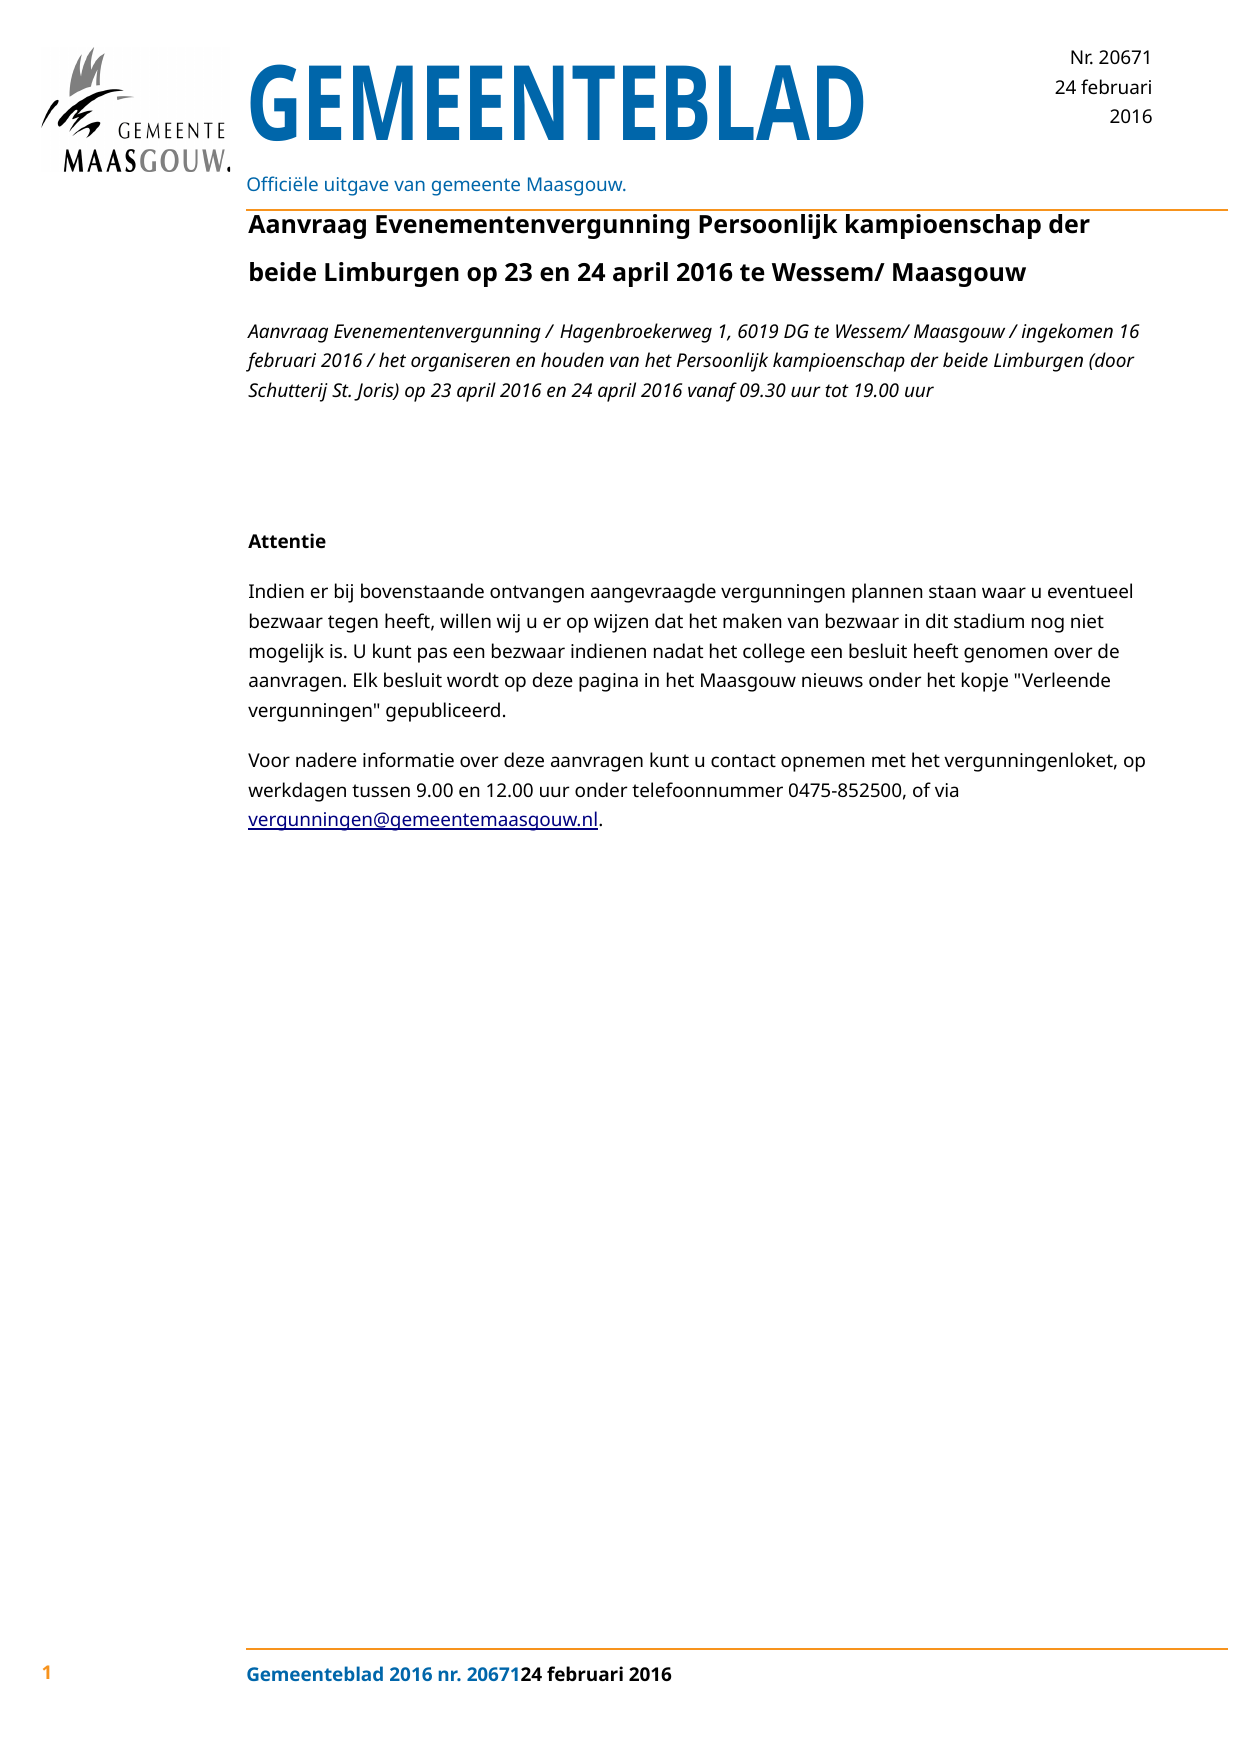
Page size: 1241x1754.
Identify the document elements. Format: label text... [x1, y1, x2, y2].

text Attentie [248, 528, 1152, 554]
text Aanvraag Evenementenvergunning Persoonlijk kampioenschap der beide Limburgen op 23 en 24 april 2016 te Wessem/ Maasgouw [248, 211, 1152, 288]
text Voor nadere informatie over deze aanvragen kunt u contact opnemen met het vergunningenloket, op werkdagen tussen 9.00 en 12.00 uur onder telefoonnummer 0475-852500, of via vergunningen@gemeentemaasgouw.nl. [248, 747, 1152, 832]
picture [41, 47, 231, 172]
text Aanvraag Evenementenvergunning / Hagenbroekerweg 1, 6019 DG te Wessem/ Maasgouw / ingekomen 16 februari 2016 / het organiseren en houden van het Persoonlijk kampioenschap der beide Limburgen (door Schutterij St. Joris) op 23 april 2016 en 24 april 2016 vanaf 09.30 uur tot 19.00 uur [248, 318, 1152, 403]
text Indien er bij bovenstaande ontvangen aangevraagde vergunningen plannen staan waar u eventueel bezwaar tegen heeft, willen wij u er op wijzen dat het maken van bezwaar in dit stadium nog niet mogelijk is. U kunt pas een bezwaar indienen nadat het college een besluit heeft genomen over de aanvragen. Elk besluit wordt op deze pagina in het Maasgouw nieuws onder het kopje "Verleende vergunningen" gepubliceerd. [248, 579, 1152, 723]
